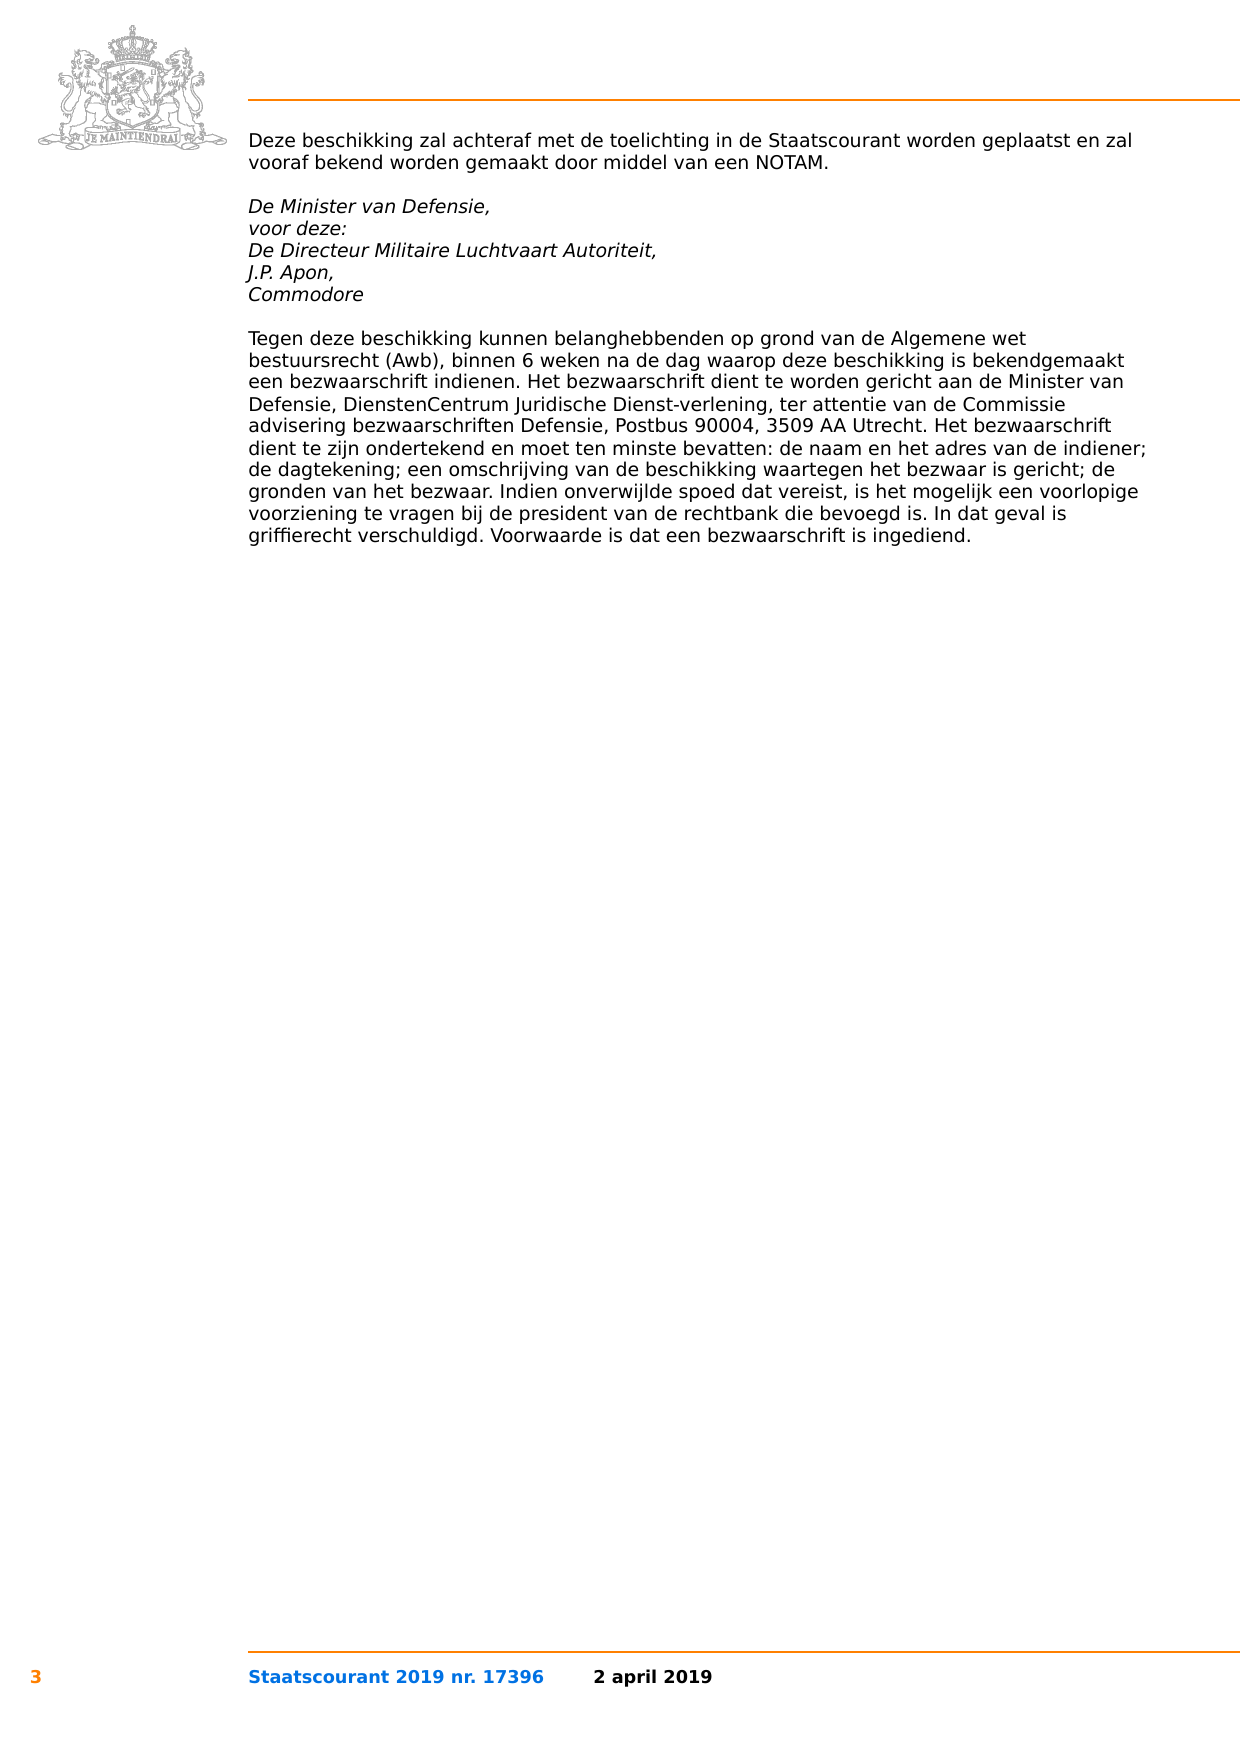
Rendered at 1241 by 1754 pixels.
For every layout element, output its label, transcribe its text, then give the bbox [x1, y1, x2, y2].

text Tegen deze beschikking kunnen belanghebbenden op grond van de Algemene wet bestuursrecht (Awb), binnen 6 weken na de dag waarop deze beschikking is bekendgemaakt een bezwaarschrift indienen. Het bezwaarschrift dient te worden gericht aan de Minister van Defensie, DienstenCentrum Juridische Dienst-verlening, ter attentie van de Commissie advisering bezwaarschriften Defensie, Postbus 90004, 3509 AA Utrecht. Het bezwaarschrift dient te zijn ondertekend en moet ten minste bevatten: de naam en het adres van de indiener; de dagtekening; een omschrijving van de beschikking waartegen het bezwaar is gericht; de gronden van het bezwaar. Indien onverwijlde spoed dat vereist, is het mogelijk een voorlopige voorziening te vragen bij de president van de rechtbank die bevoegd is. In dat geval is griffierecht verschuldigd. Voorwaarde is dat een bezwaarschrift is ingediend. [248, 327, 1163, 547]
text De Minister van Defensie, voor deze: De Directeur Militaire Luchtvaart Autoriteit, J.P. Apon, Commodore [248, 196, 1163, 306]
picture [38, 25, 227, 150]
text Deze beschikking zal achteraf met de toelichting in de Staatscourant worden geplaatst en zal vooraf bekend worden gemaakt door middel van een NOTAM. [248, 130, 1163, 174]
